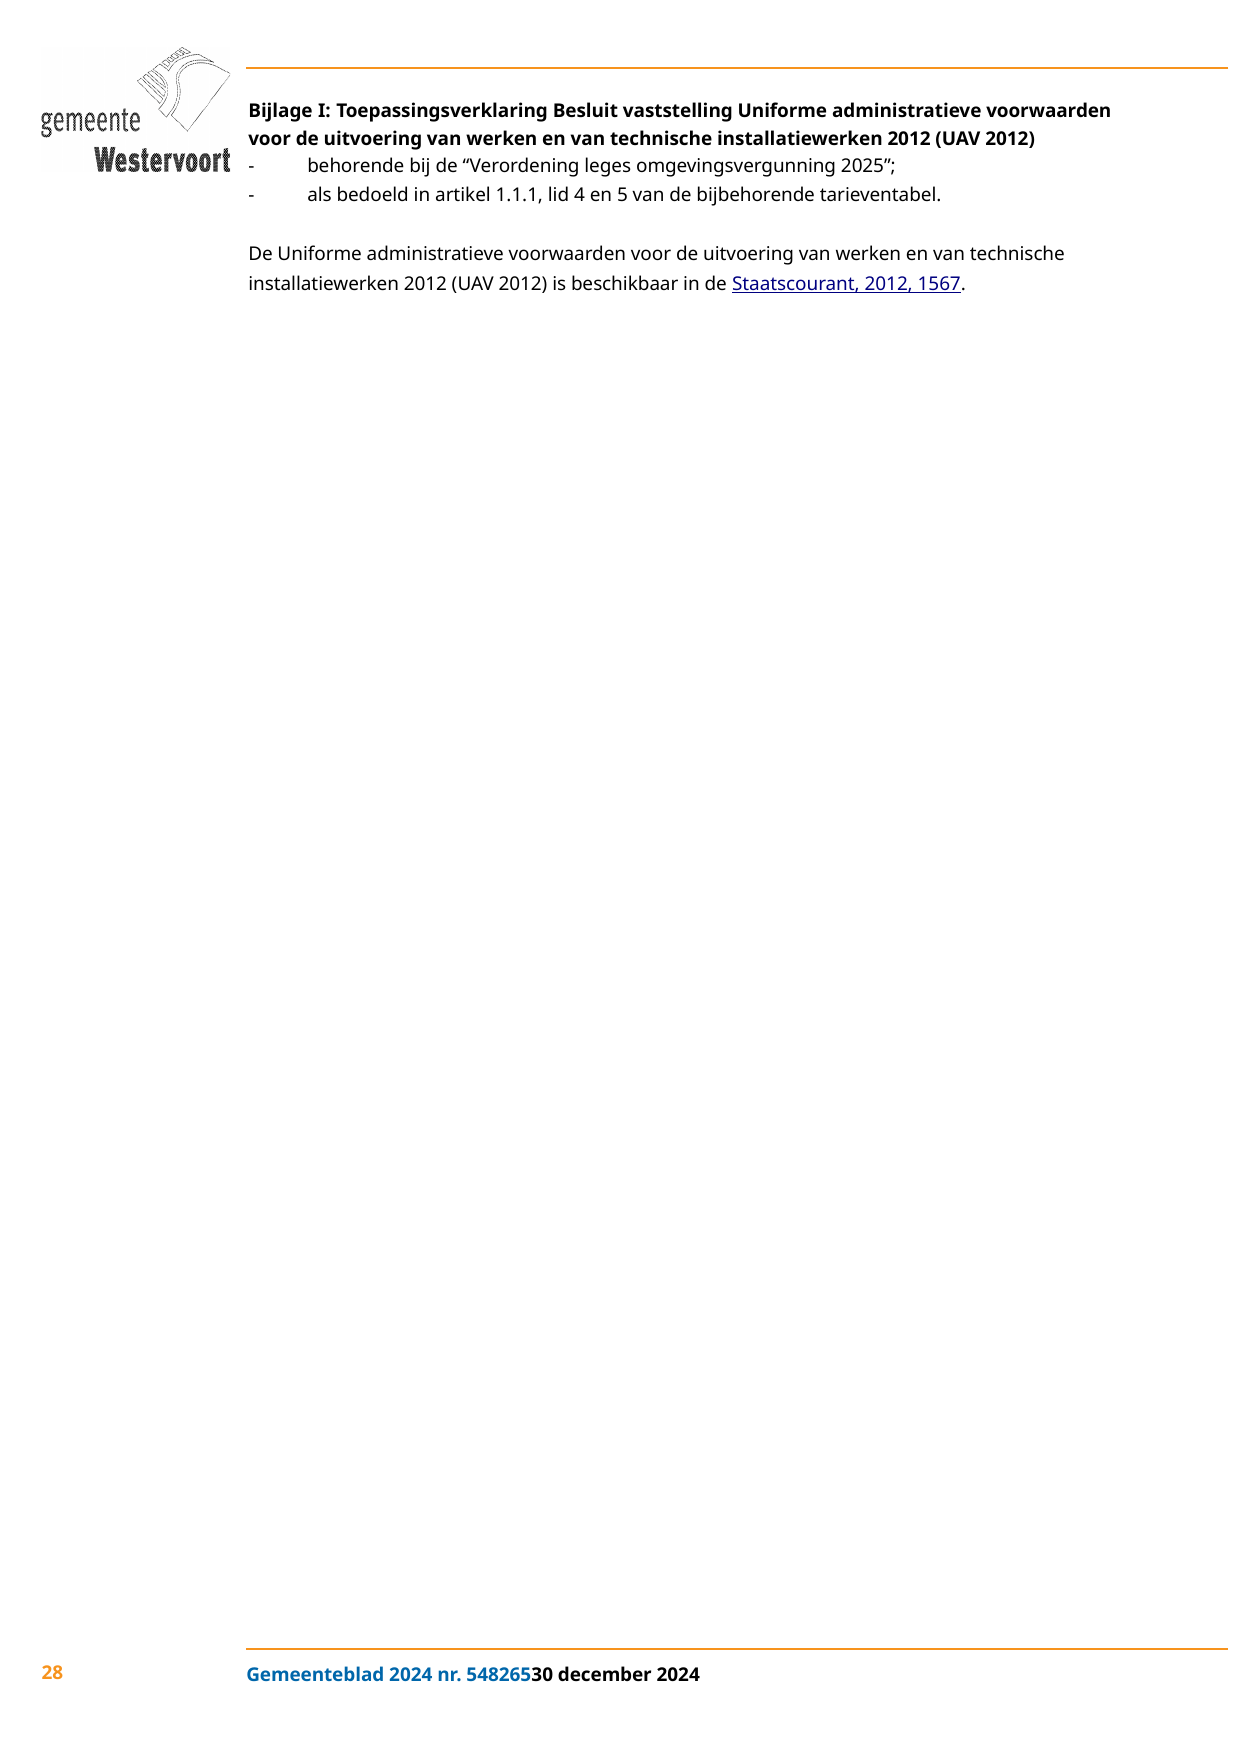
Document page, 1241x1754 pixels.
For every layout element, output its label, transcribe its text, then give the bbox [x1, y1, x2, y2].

list als bedoeld in artikel 1.1.1, lid 4 en 5 van de bijbehorende tarieventabel. [248, 181, 1152, 207]
picture [41, 47, 231, 172]
text Bijlage I: Toepassingsverklaring Besluit vaststelling Uniforme administratieve voorwaarden voor de uitvoering van werken en van technische installatiewerken 2012 (UAV 2012) [248, 95, 1152, 152]
list behorende bij de “Verordening leges omgevingsvergunning 2025”; [248, 152, 1152, 177]
text De Uniforme administratieve voorwaarden voor de uitvoering van werken en van technische installatiewerken 2012 (UAV 2012) is beschikbaar in de Staatscourant, 2012, 1567. [248, 241, 1152, 296]
